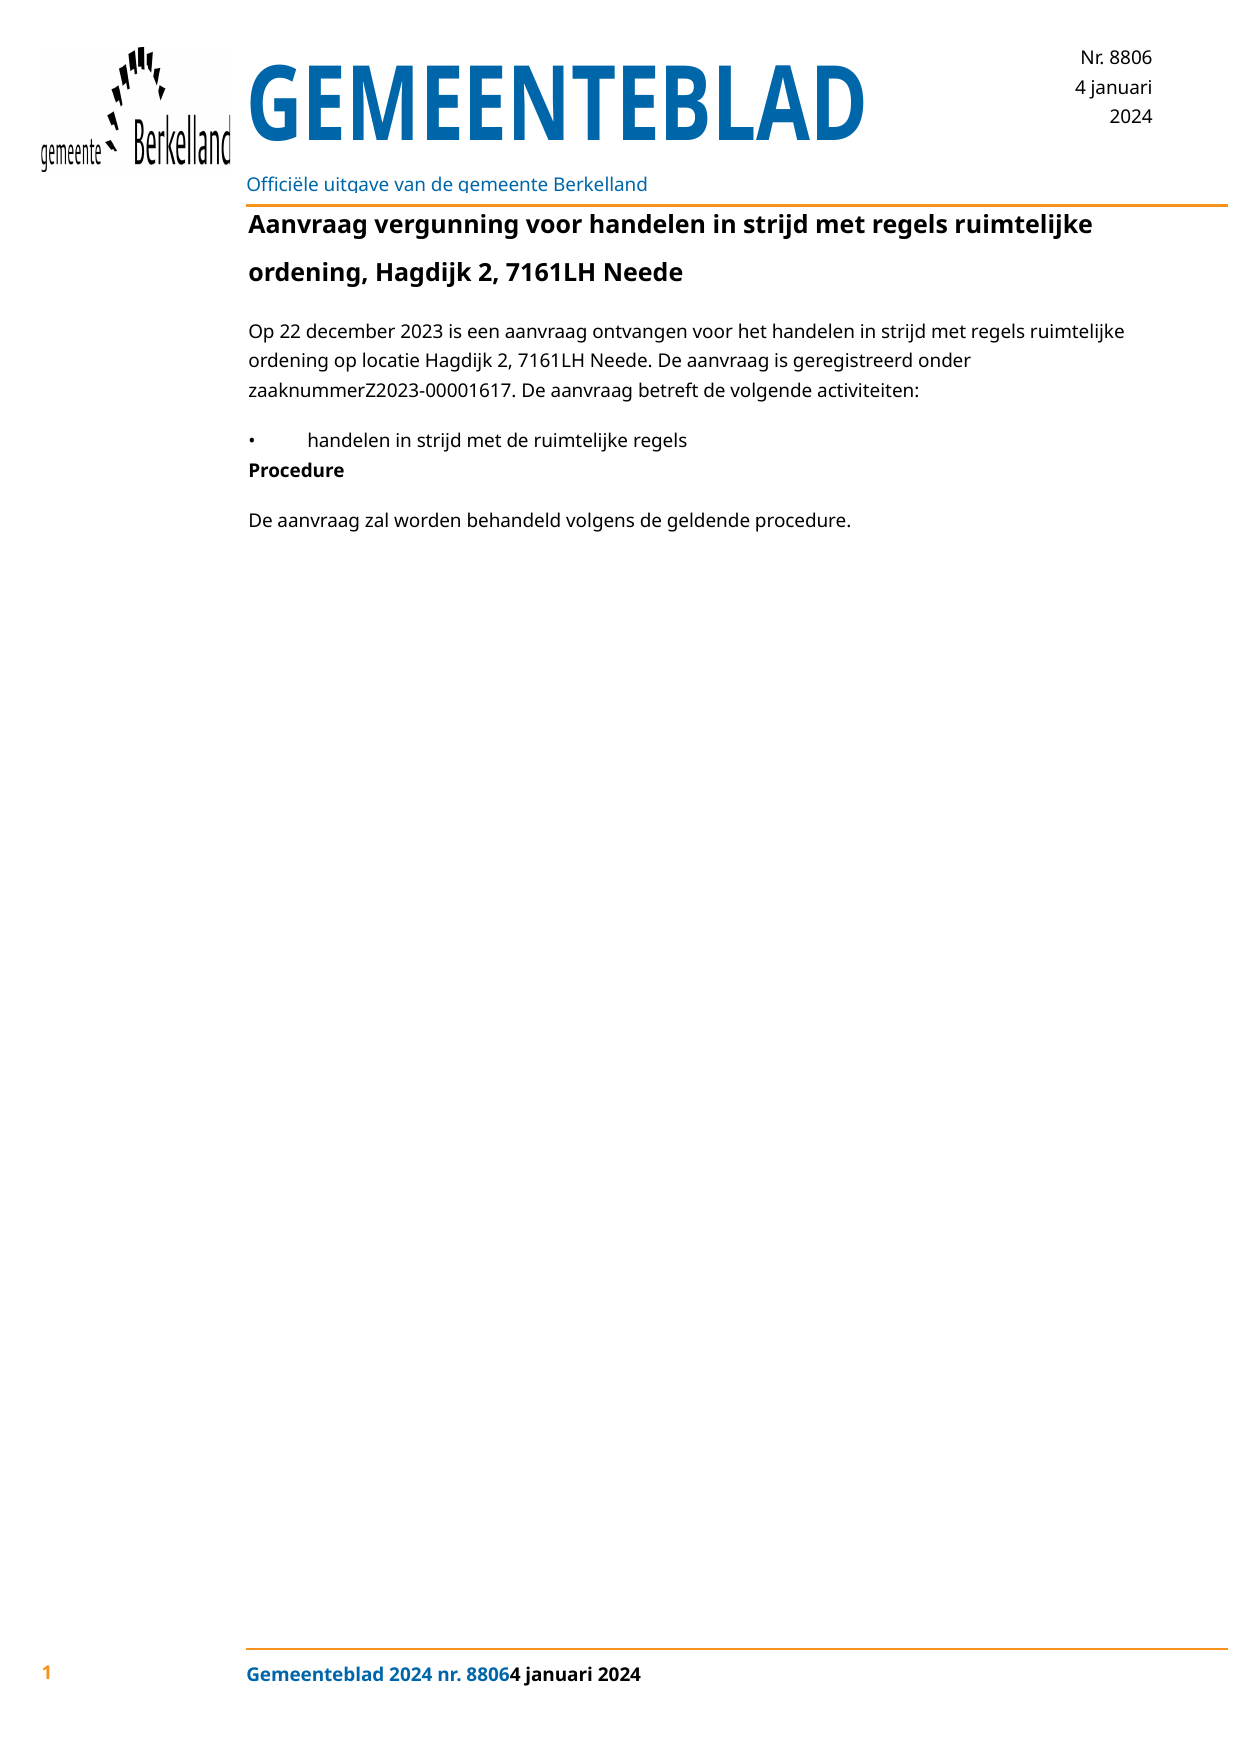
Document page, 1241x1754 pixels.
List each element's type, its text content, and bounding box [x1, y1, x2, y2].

text De aanvraag zal worden behandeld volgens de geldende procedure. [248, 507, 1152, 533]
picture [41, 47, 231, 172]
text Aanvraag vergunning voor handelen in strijd met regels ruimtelijke ordening, Hagdijk 2, 7161LH Neede [248, 207, 1152, 288]
text Procedure [248, 457, 1152, 483]
text Op 22 december 2023 is een aanvraag ontvangen voor het handelen in strijd met regels ruimtelijke ordening op locatie Hagdijk 2, 7161LH Neede. De aanvraag is geregistreerd onder zaaknummerZ2023-00001617. De aanvraag betreft de volgende activiteiten: [248, 318, 1152, 403]
list handelen in strijd met de ruimtelijke regels [248, 427, 1152, 453]
